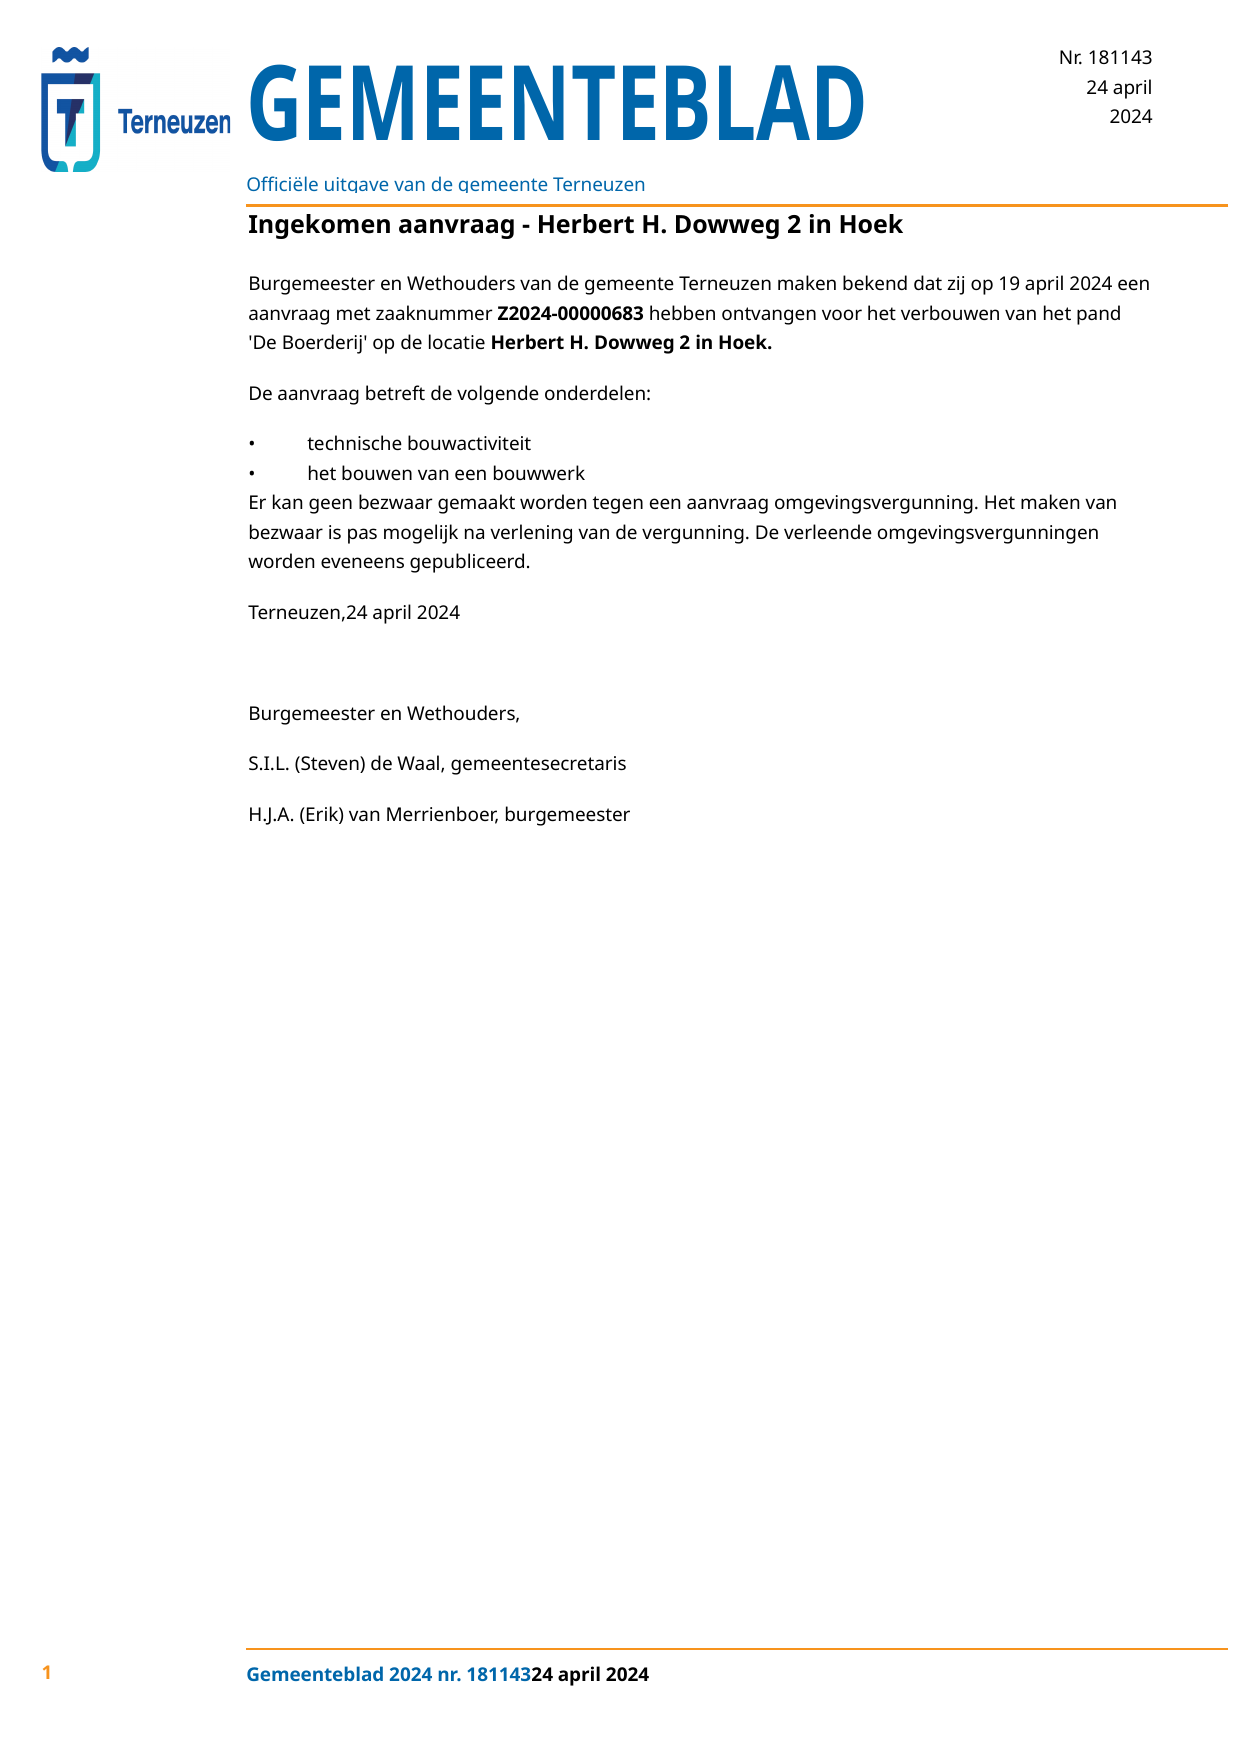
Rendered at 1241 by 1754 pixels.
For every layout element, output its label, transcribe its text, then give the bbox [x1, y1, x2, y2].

text Ingekomen aanvraag - Herbert H. Dowweg 2 in Hoek [248, 207, 1152, 241]
text H.J.A. (Erik) van Merrienboer, burgemeester [248, 801, 1152, 826]
text Burgemeester en Wethouders van de gemeente Terneuzen maken bekend dat zij op 19 april 2024 een aanvraag met zaaknummer Z2024-00000683 hebben ontvangen voor het verbouwen van het pand 'De Boerderij' op de locatie Herbert H. Dowweg 2 in Hoek. [248, 270, 1152, 355]
text Er kan geen bezwaar gemaakt worden tegen een aanvraag omgevingsvergunning. Het maken van bezwaar is pas mogelijk na verlening van de vergunning. De verleende omgevingsvergunningen worden eveneens gepubliceerd. [248, 489, 1152, 574]
text De aanvraag betreft de volgende onderdelen: [248, 380, 1152, 406]
text S.I.L. (Steven) de Waal, gemeentesecretaris [248, 750, 1152, 776]
picture [41, 47, 231, 172]
text Burgemeester en Wethouders, [248, 700, 1152, 726]
list technische bouwactiviteit [248, 430, 1152, 456]
text Terneuzen,24 april 2024 [248, 599, 1152, 625]
list het bouwen van een bouwwerk [248, 460, 1152, 486]
